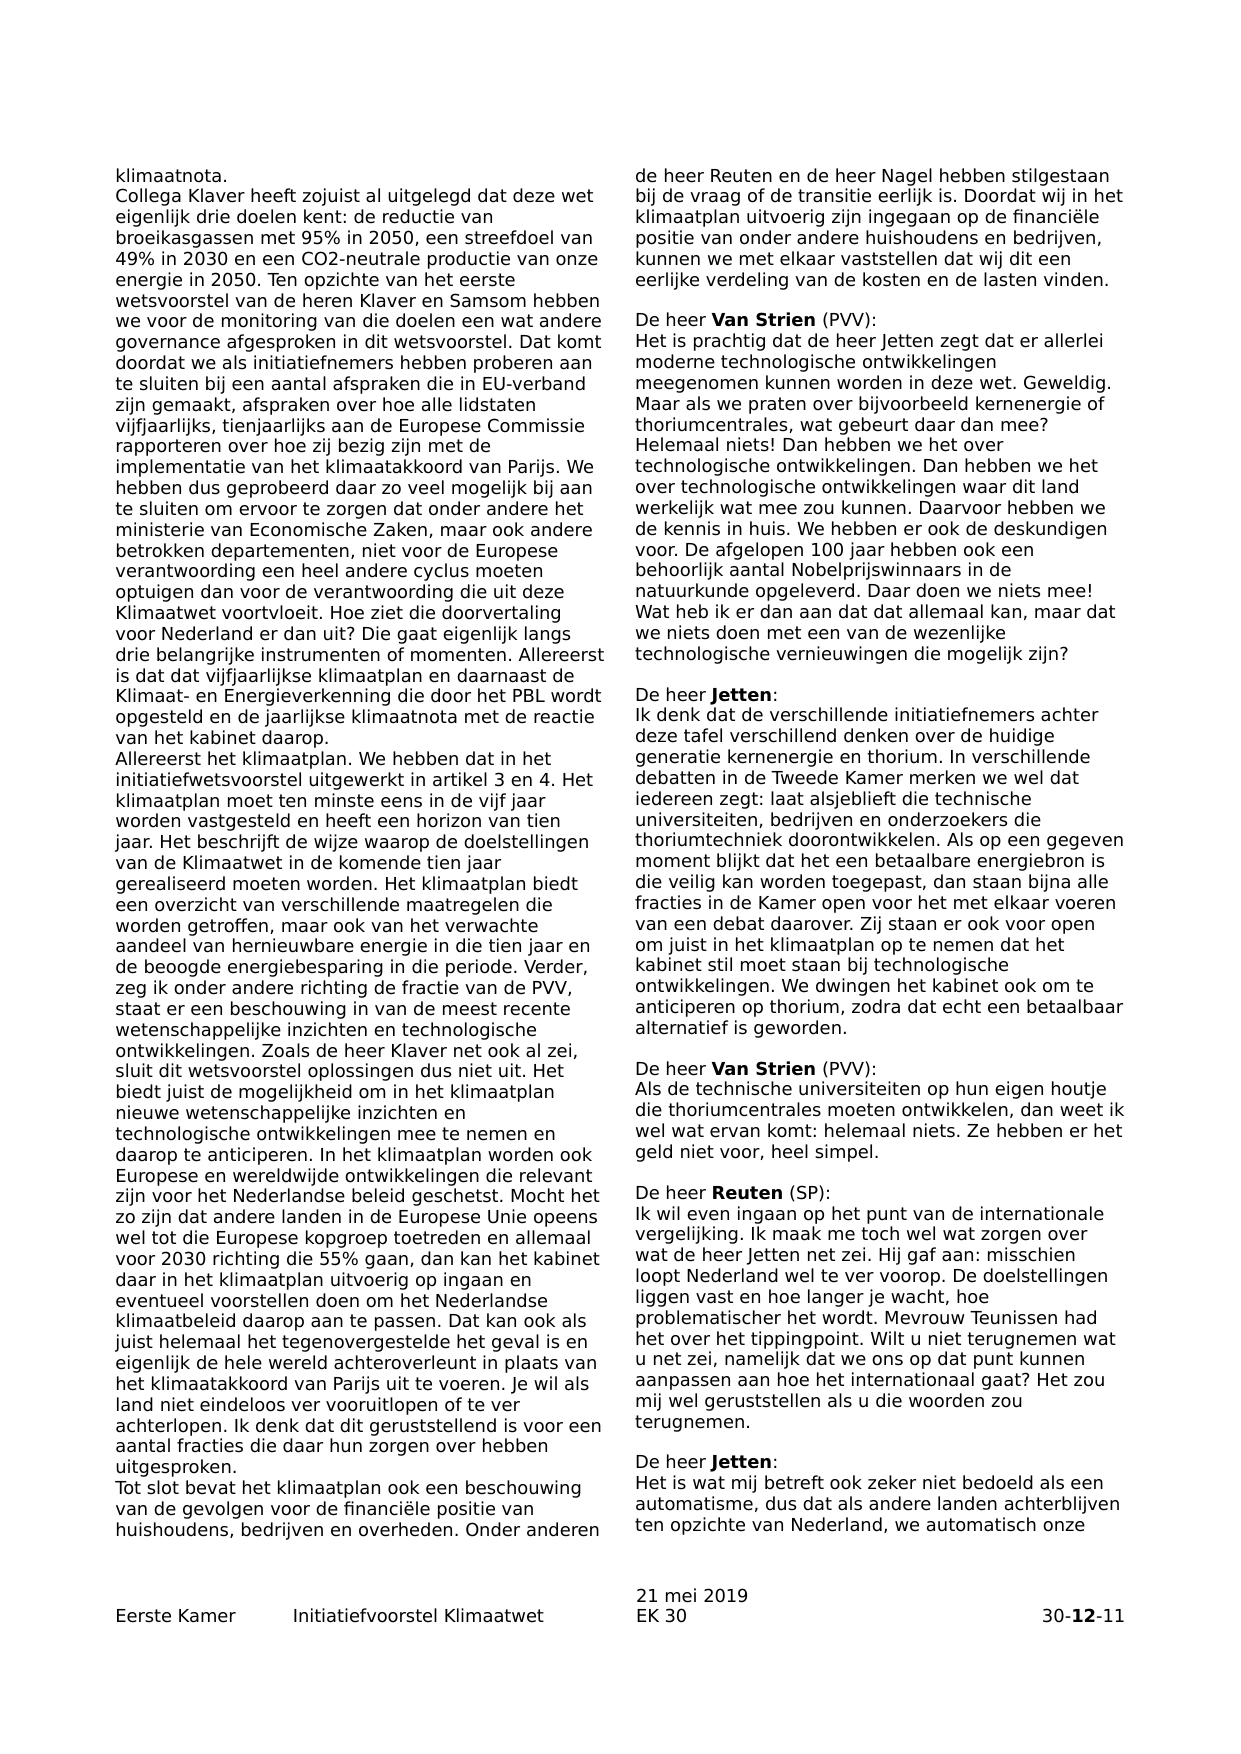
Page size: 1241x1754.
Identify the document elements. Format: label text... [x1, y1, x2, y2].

text Als de technische universiteiten op hun eigen houtje die thoriumcentrales moeten ontwikkelen, dan weet ik wel wat ervan komt: helemaal niets. Ze hebben er het geld niet voor, heel simpel. [635, 1079, 1125, 1162]
text klimaatnota. [115, 165, 605, 186]
text De heer Jetten: [635, 684, 1125, 705]
text Ik denk dat de verschillende initiatiefnemers achter deze tafel verschillend denken over de huidige generatie kernenergie en thorium. In verschillende debatten in de Tweede Kamer merken we wel dat iedereen zegt: laat alsjeblieft die technische universiteiten, bedrijven en onderzoekers die thoriumtechniek doorontwikkelen. Als op een gegeven moment blijkt dat het een betaalbare energiebron is die veilig kan worden toegepast, dan staan bijna alle fracties in de Kamer open voor het met elkaar voeren van een debat daarover. Zij staan er ook voor open om juist in het klimaatplan op te nemen dat het kabinet stil moet staan bij technologische ontwikkelingen. We dwingen het kabinet ook om te anticiperen op thorium, zodra dat echt een betaalbaar alternatief is geworden. [635, 705, 1125, 1038]
text Allereerst het klimaatplan. We hebben dat in het initiatiefwetsvoorstel uitgewerkt in artikel 3 en 4. Het klimaatplan moet ten minste eens in de vijf jaar worden vastgesteld en heeft een horizon van tien jaar. Het beschrijft de wijze waarop de doelstellingen van de Klimaatwet in de komende tien jaar gerealiseerd moeten worden. Het klimaatplan biedt een overzicht van verschillende maatregelen die worden getroffen, maar ook van het verwachte aandeel van hernieuwbare energie in die tien jaar en de beoogde energiebesparing in die periode. Verder, zeg ik onder andere richting de fractie van de PVV, staat er een beschouwing in van de meest recente wetenschappelijke inzichten en technologische ontwikkelingen. Zoals de heer Klaver net ook al zei, sluit dit wetsvoorstel oplossingen dus niet uit. Het biedt juist de mogelijkheid om in het klimaatplan nieuwe wetenschappelijke inzichten en technologische ontwikkelingen mee te nemen en daarop te anticiperen. In het klimaatplan worden ook Europese en wereldwijde ontwikkelingen die relevant zijn voor het Nederlandse beleid geschetst. Mocht het zo zijn dat andere landen in de Europese Unie opeens wel tot die Europese kopgroep toetreden en allemaal voor 2030 richting die 55% gaan, dan kan het kabinet daar in het klimaatplan uitvoerig op ingaan en eventueel voorstellen doen om het Nederlandse klimaatbeleid daarop aan te passen. Dat kan ook als juist helemaal het tegenovergestelde het geval is en eigenlijk de hele wereld achteroverleunt in plaats van het klimaatakkoord van Parijs uit te voeren. Je wil als land niet eindeloos ver vooruitlopen of te ver achterlopen. Ik denk dat dit geruststellend is voor een aantal fracties die daar hun zorgen over hebben uitgesproken. [115, 749, 605, 1478]
text Het is prachtig dat de heer Jetten zegt dat er allerlei moderne technologische ontwikkelingen meegenomen kunnen worden in deze wet. Geweldig. Maar als we praten over bijvoorbeeld kernenergie of thoriumcentrales, wat gebeurt daar dan mee? Helemaal niets! Dan hebben we het over technologische ontwikkelingen. Dan hebben we het over technologische ontwikkelingen waar dit land werkelijk wat mee zou kunnen. Daarvoor hebben we de kennis in huis. We hebben er ook de deskundigen voor. De afgelopen 100 jaar hebben ook een behoorlijk aantal Nobelprijswinnaars in de natuurkunde opgeleverd. Daar doen we niets mee! Wat heb ik er dan aan dat dat allemaal kan, maar dat we niets doen met een van de wezenlijke technologische vernieuwingen die mogelijk zijn? [635, 331, 1125, 664]
text Tot slot bevat het klimaatplan ook een beschouwing van de gevolgen voor de financiële positie van huishoudens, bedrijven en overheden. Onder anderen [115, 1478, 605, 1540]
text De heer Van Strien (PVV): [635, 310, 1125, 331]
text Het is wat mij betreft ook zeker niet bedoeld als een automatisme, dus dat als andere landen achterblijven ten opzichte van Nederland, we automatisch onze [635, 1473, 1125, 1536]
text de heer Reuten en de heer Nagel hebben stilgestaan bij de vraag of de transitie eerlijk is. Doordat wij in het klimaatplan uitvoerig zijn ingegaan op de financiële positie van onder andere huishoudens en bedrijven, kunnen we met elkaar vaststellen dat wij dit een eerlijke verdeling van de kosten en de lasten vinden. [635, 165, 1125, 290]
text De heer Reuten (SP): [635, 1182, 1125, 1203]
text Ik wil even ingaan op het punt van de internationale vergelijking. Ik maak me toch wel wat zorgen over wat de heer Jetten net zei. Hij gaf aan: misschien loopt Nederland wel te ver voorop. De doelstellingen liggen vast en hoe langer je wacht, hoe problematischer het wordt. Mevrouw Teunissen had het over het tippingpoint. Wilt u niet terugnemen wat u net zei, namelijk dat we ons op dat punt kunnen aanpassen aan hoe het internationaal gaat? Het zou mij wel geruststellen als u die woorden zou terugnemen. [635, 1203, 1125, 1432]
text Collega Klaver heeft zojuist al uitgelegd dat deze wet eigenlijk drie doelen kent: de reductie van broeikasgassen met 95% in 2050, een streefdoel van 49% in 2030 en een CO2-neutrale productie van onze energie in 2050. Ten opzichte van het eerste wetsvoorstel van de heren Klaver en Samsom hebben we voor de monitoring van die doelen een wat andere governance afgesproken in dit wetsvoorstel. Dat komt doordat we als initiatiefnemers hebben proberen aan te sluiten bij een aantal afspraken die in EU-verband zijn gemaakt, afspraken over hoe alle lidstaten vijfjaarlijks, tienjaarlijks aan de Europese Commissie rapporteren over hoe zij bezig zijn met de implementatie van het klimaatakkoord van Parijs. We hebben dus geprobeerd daar zo veel mogelijk bij aan te sluiten om ervoor te zorgen dat onder andere het ministerie van Economische Zaken, maar ook andere betrokken departementen, niet voor de Europese verantwoording een heel andere cyclus moeten optuigen dan voor de verantwoording die uit deze Klimaatwet voortvloeit. Hoe ziet die doorvertaling voor Nederland er dan uit? Die gaat eigenlijk langs drie belangrijke instrumenten of momenten. Allereerst is dat dat vijfjaarlijkse klimaatplan en daarnaast de Klimaat- en Energieverkenning die door het PBL wordt opgesteld en de jaarlijkse klimaatnota met de reactie van het kabinet daarop. [115, 186, 605, 749]
text De heer Van Strien (PVV): [635, 1058, 1125, 1079]
text De heer Jetten: [635, 1452, 1125, 1473]
